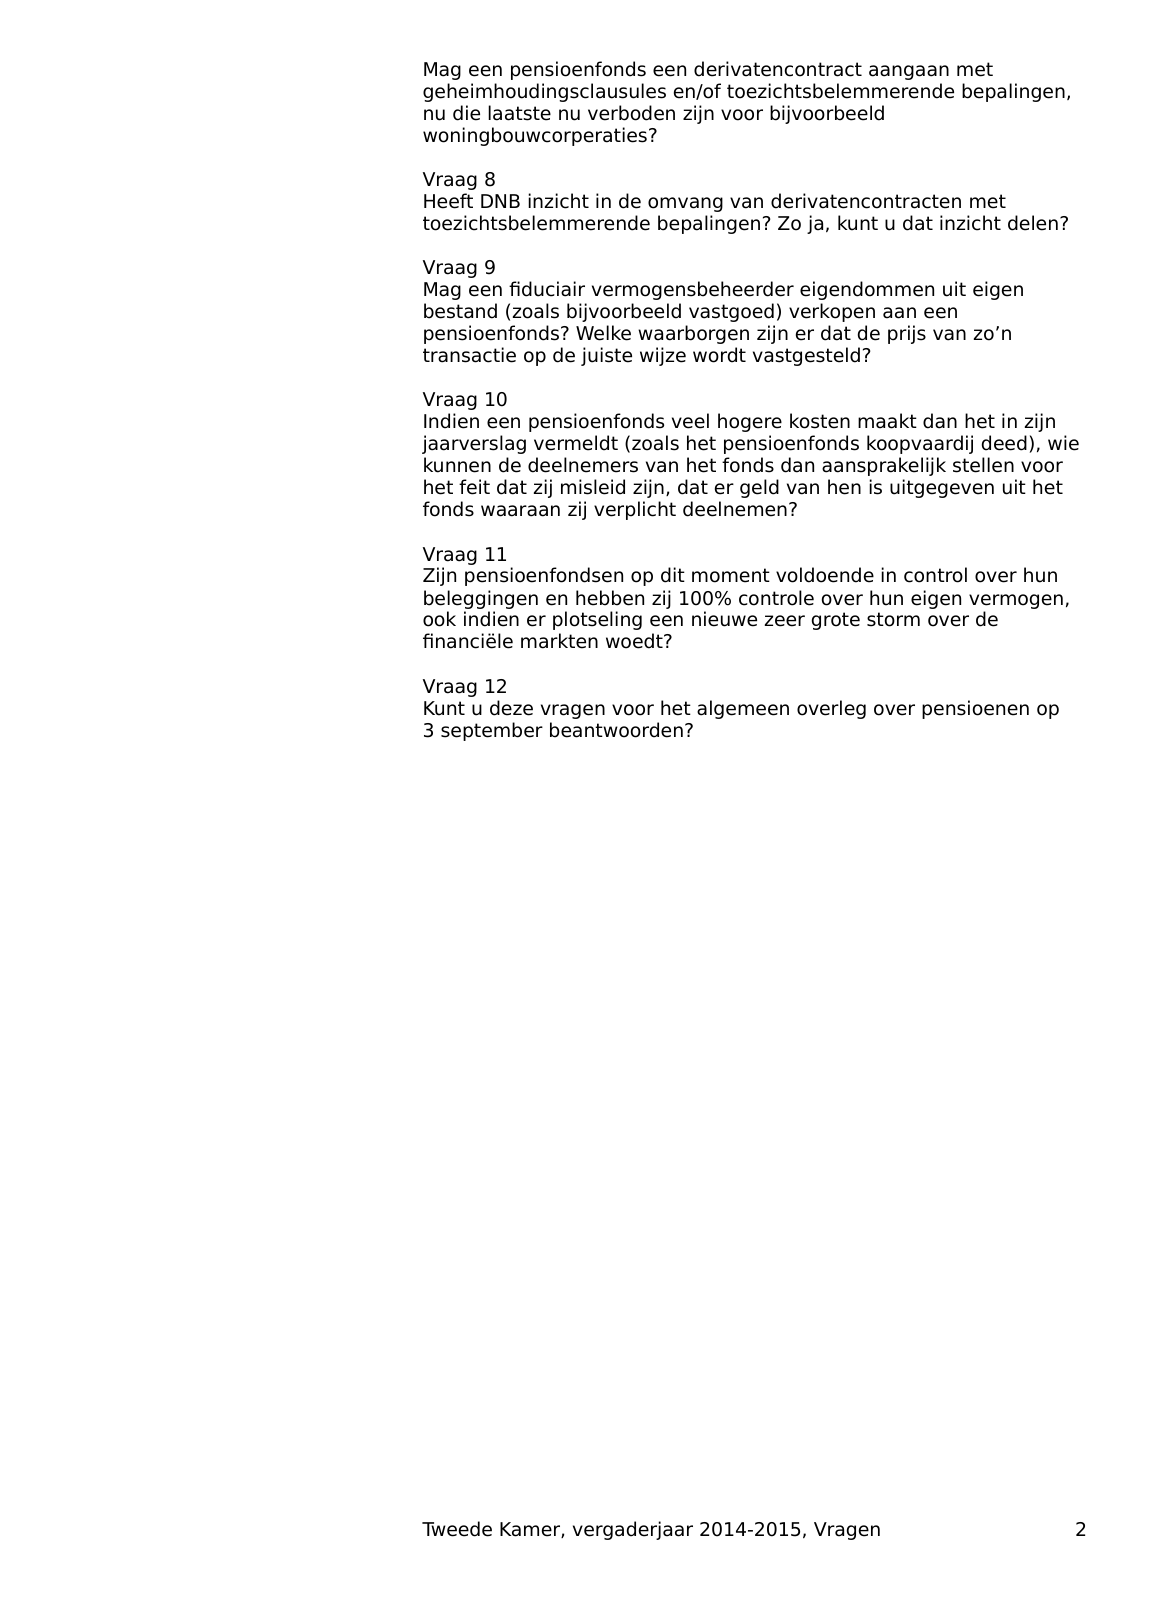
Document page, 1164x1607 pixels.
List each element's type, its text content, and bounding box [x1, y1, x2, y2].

text Vraag 8 [422, 169, 1087, 191]
text Mag een pensioenfonds een derivatencontract aangaan met geheimhoudingsclausules en/of toezichtsbelemmerende bepalingen, nu die laatste nu verboden zijn voor bijvoorbeeld woningbouwcorperaties? [422, 59, 1087, 147]
text Vraag 9 [422, 257, 1087, 279]
text Vraag 11 [422, 543, 1087, 565]
text Kunt u deze vragen voor het algemeen overleg over pensioenen op 3 september beantwoorden? [422, 697, 1087, 741]
text Heeft DNB inzicht in de omvang van derivatencontracten met toezichtsbelemmerende bepalingen? Zo ja, kunt u dat inzicht delen? [422, 191, 1087, 235]
text Vraag 10 [422, 389, 1087, 411]
text Indien een pensioenfonds veel hogere kosten maakt dan het in zijn jaarverslag vermeldt (zoals het pensioenfonds koopvaardij deed), wie kunnen de deelnemers van het fonds dan aansprakelijk stellen voor het feit dat zij misleid zijn, dat er geld van hen is uitgegeven uit het fonds waaraan zij verplicht deelnemen? [422, 411, 1087, 521]
text Zijn pensioenfondsen op dit moment voldoende in control over hun beleggingen en hebben zij 100% controle over hun eigen vermogen, ook indien er plotseling een nieuwe zeer grote storm over de financiële markten woedt? [422, 565, 1087, 653]
text Mag een fiduciair vermogensbeheerder eigendommen uit eigen bestand (zoals bijvoorbeeld vastgoed) verkopen aan een pensioenfonds? Welke waarborgen zijn er dat de prijs van zo’n transactie op de juiste wijze wordt vastgesteld? [422, 279, 1087, 367]
text Vraag 12 [422, 676, 1087, 697]
